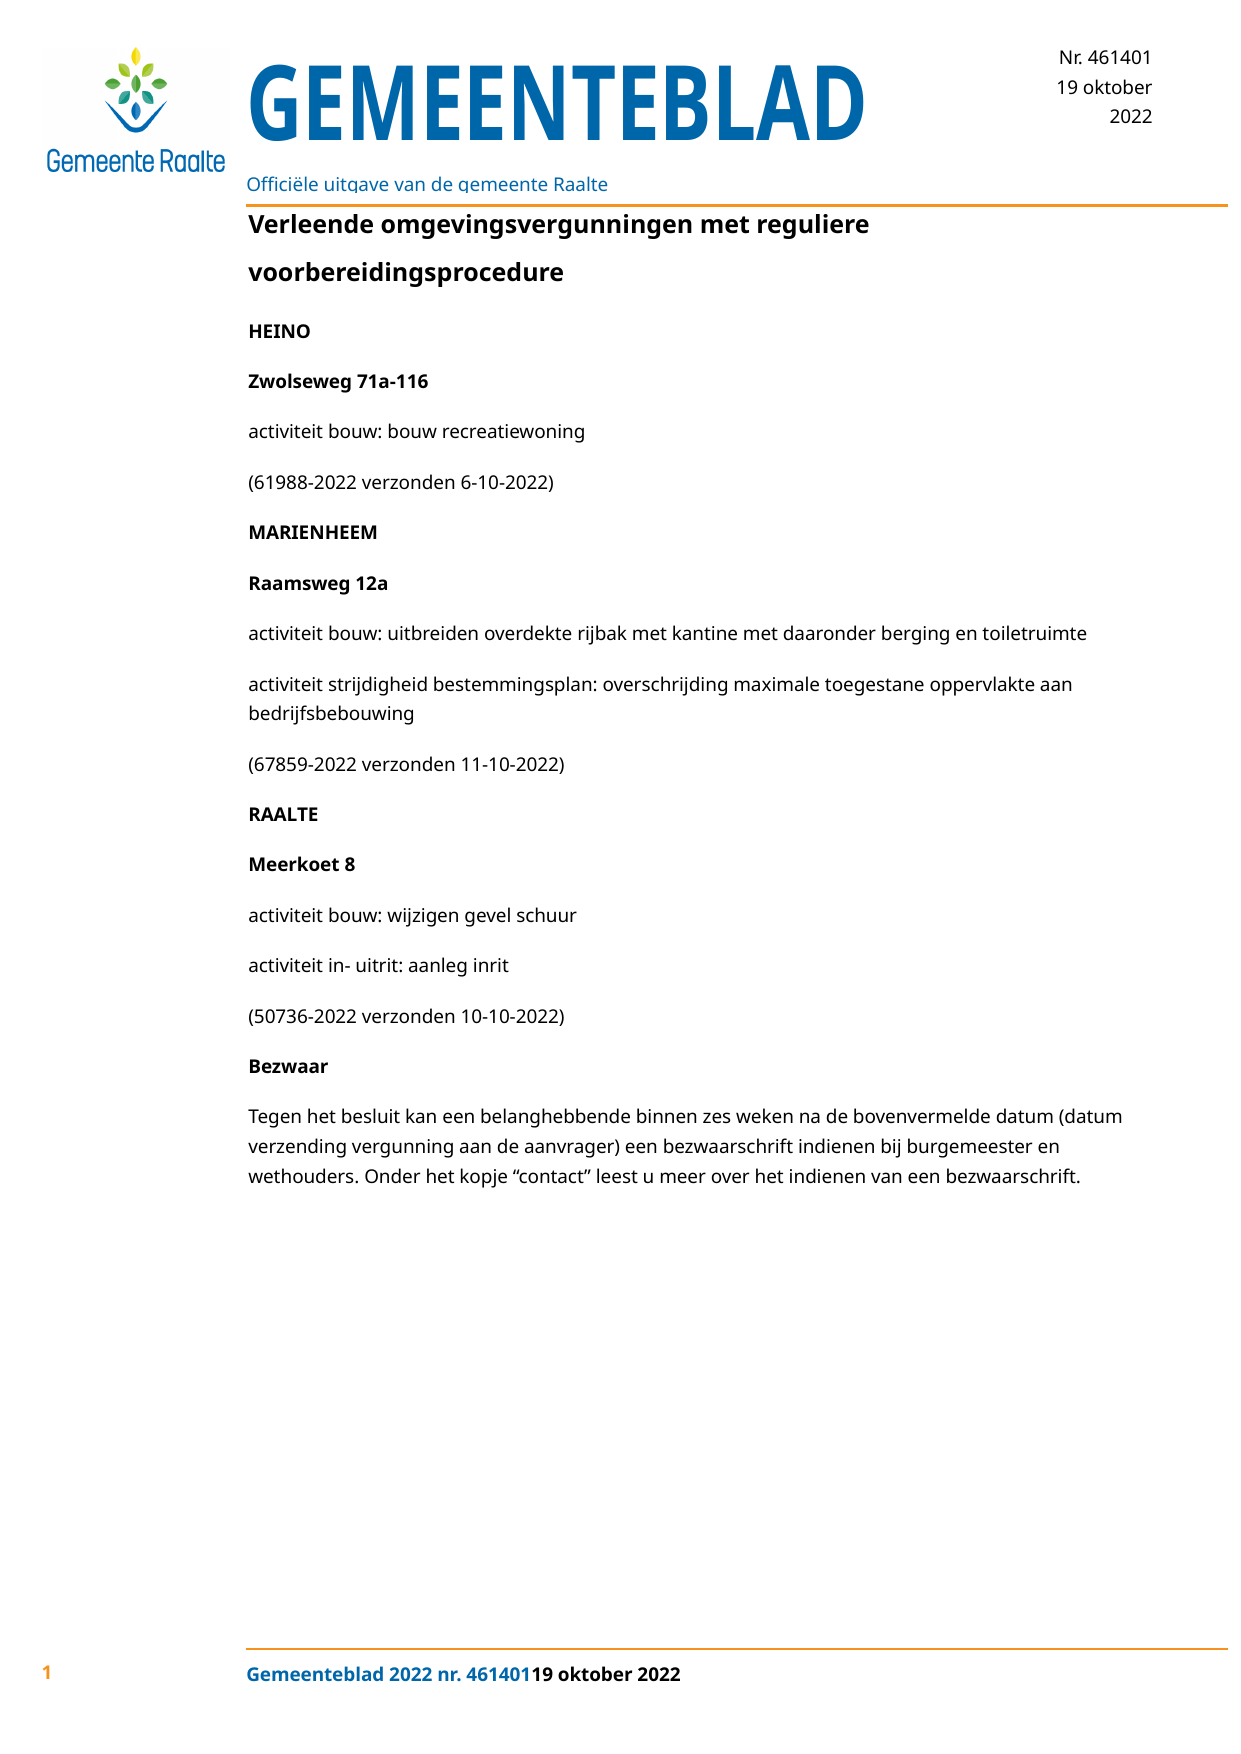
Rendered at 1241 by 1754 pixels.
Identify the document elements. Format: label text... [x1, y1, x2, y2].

text activiteit bouw: wijzigen gevel schuur [248, 902, 1152, 928]
text Raamsweg 12a [248, 570, 1152, 596]
picture [41, 47, 231, 172]
text activiteit bouw: bouw recreatiewoning [248, 419, 1152, 444]
text Tegen het besluit kan een belanghebbende binnen zes weken na de bovenvermelde datum (datum verzending vergunning aan de aanvrager) een bezwaarschrift indienen bij burgemeester en wethouders. Onder het kopje “contact” leest u meer over het indienen van een bezwaarschrift. [248, 1104, 1152, 1189]
text Meerkoet 8 [248, 852, 1152, 877]
text Zwolseweg 71a-116 [248, 368, 1152, 394]
text (61988-2022 verzonden 6-10-2022) [248, 469, 1152, 495]
text activiteit strijdigheid bestemmingsplan: overschrijding maximale toegestane oppervlakte aan bedrijfsbebouwing [248, 671, 1152, 726]
text Bezwaar [248, 1053, 1152, 1079]
text HEINO [248, 318, 1152, 344]
text Verleende omgevingsvergunningen met reguliere voorbereidingsprocedure [248, 207, 1152, 288]
text activiteit bouw: uitbreiden overdekte rijbak met kantine met daaronder berging en toiletruimte [248, 620, 1152, 646]
text RAALTE [248, 801, 1152, 827]
text (67859-2022 verzonden 11-10-2022) [248, 751, 1152, 777]
text (50736-2022 verzonden 10-10-2022) [248, 1003, 1152, 1029]
text activiteit in- uitrit: aanleg inrit [248, 952, 1152, 978]
text MARIENHEEM [248, 519, 1152, 545]
